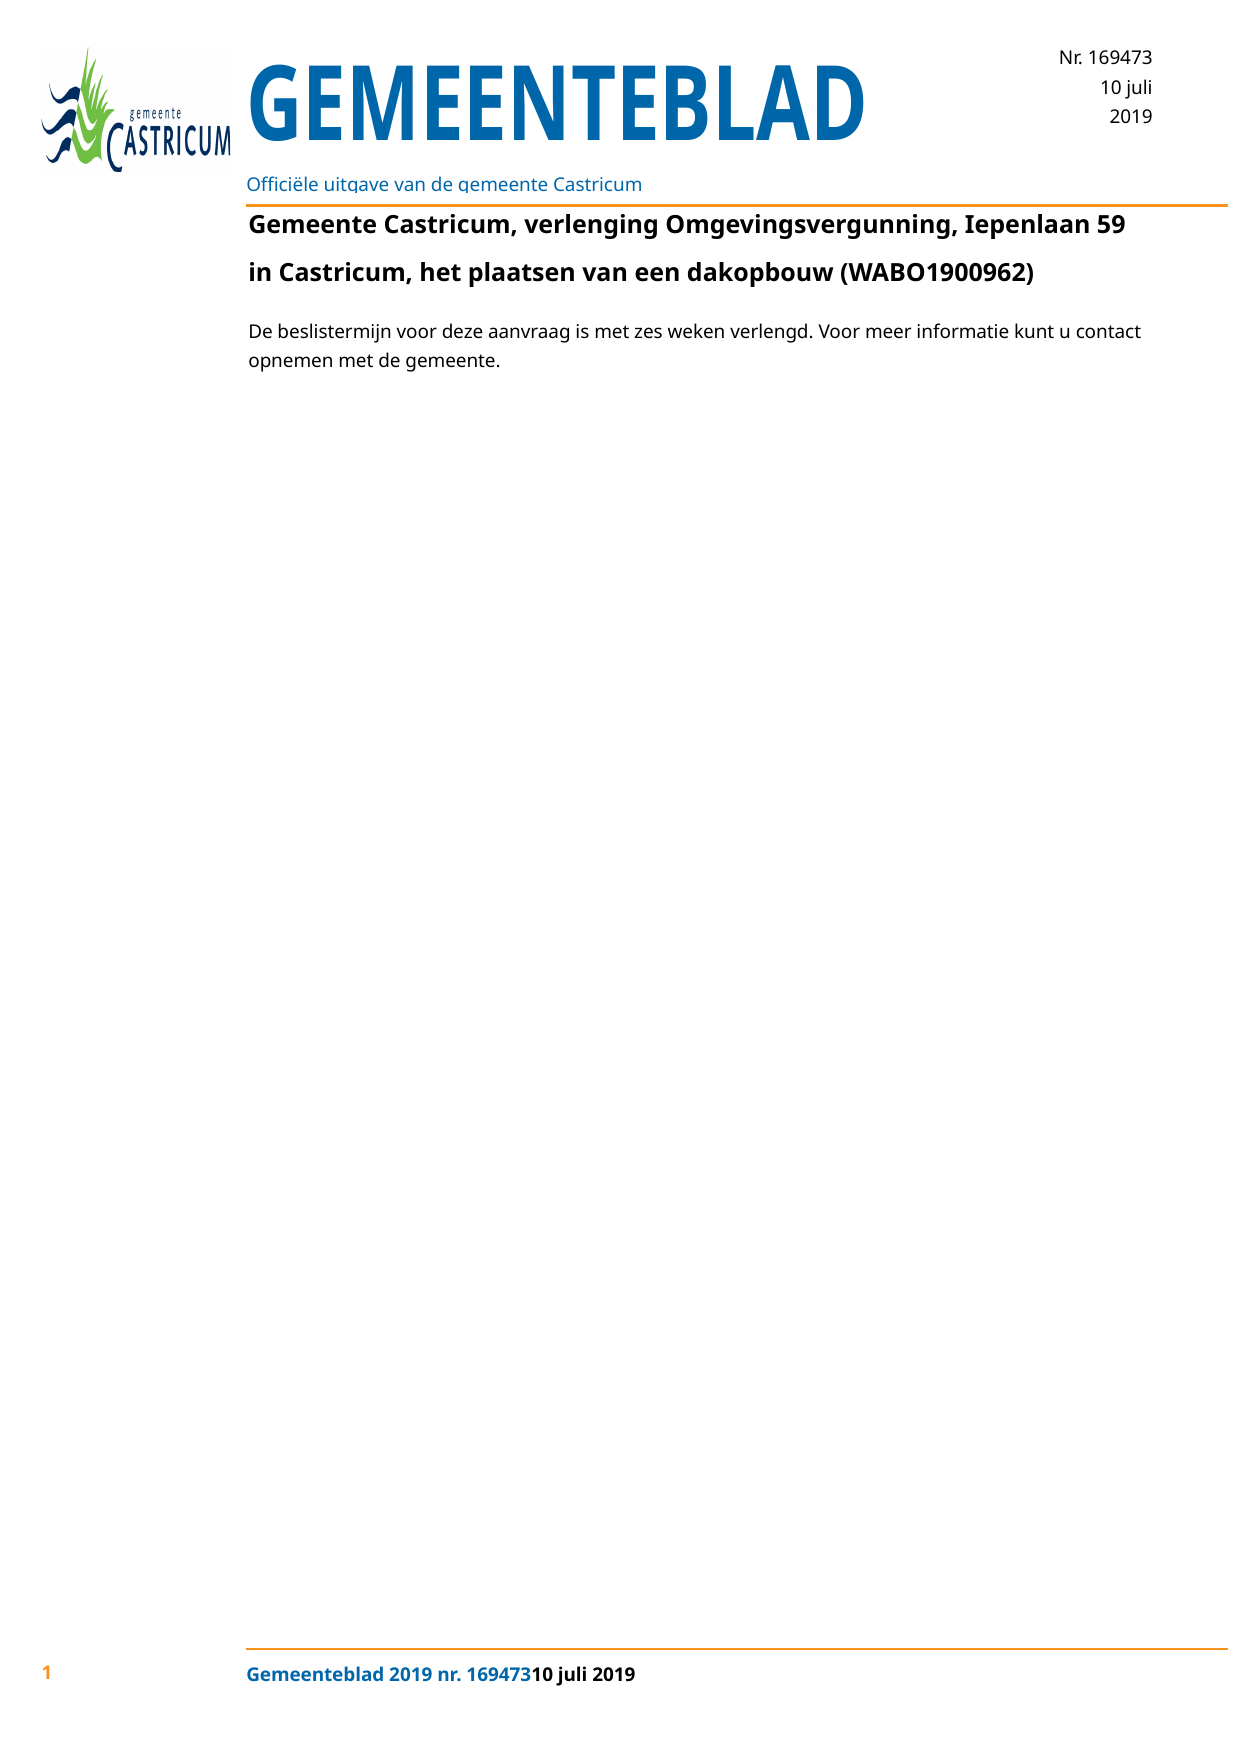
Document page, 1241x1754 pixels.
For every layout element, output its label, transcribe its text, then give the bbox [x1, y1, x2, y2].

text Gemeente Castricum, verlenging Omgevingsvergunning, Iepenlaan 59 in Castricum, het plaatsen van een dakopbouw (WABO1900962) [248, 207, 1152, 288]
text De beslistermijn voor deze aanvraag is met zes weken verlengd. Voor meer informatie kunt u contact opnemen met de gemeente. [248, 318, 1152, 373]
picture [41, 47, 231, 172]
